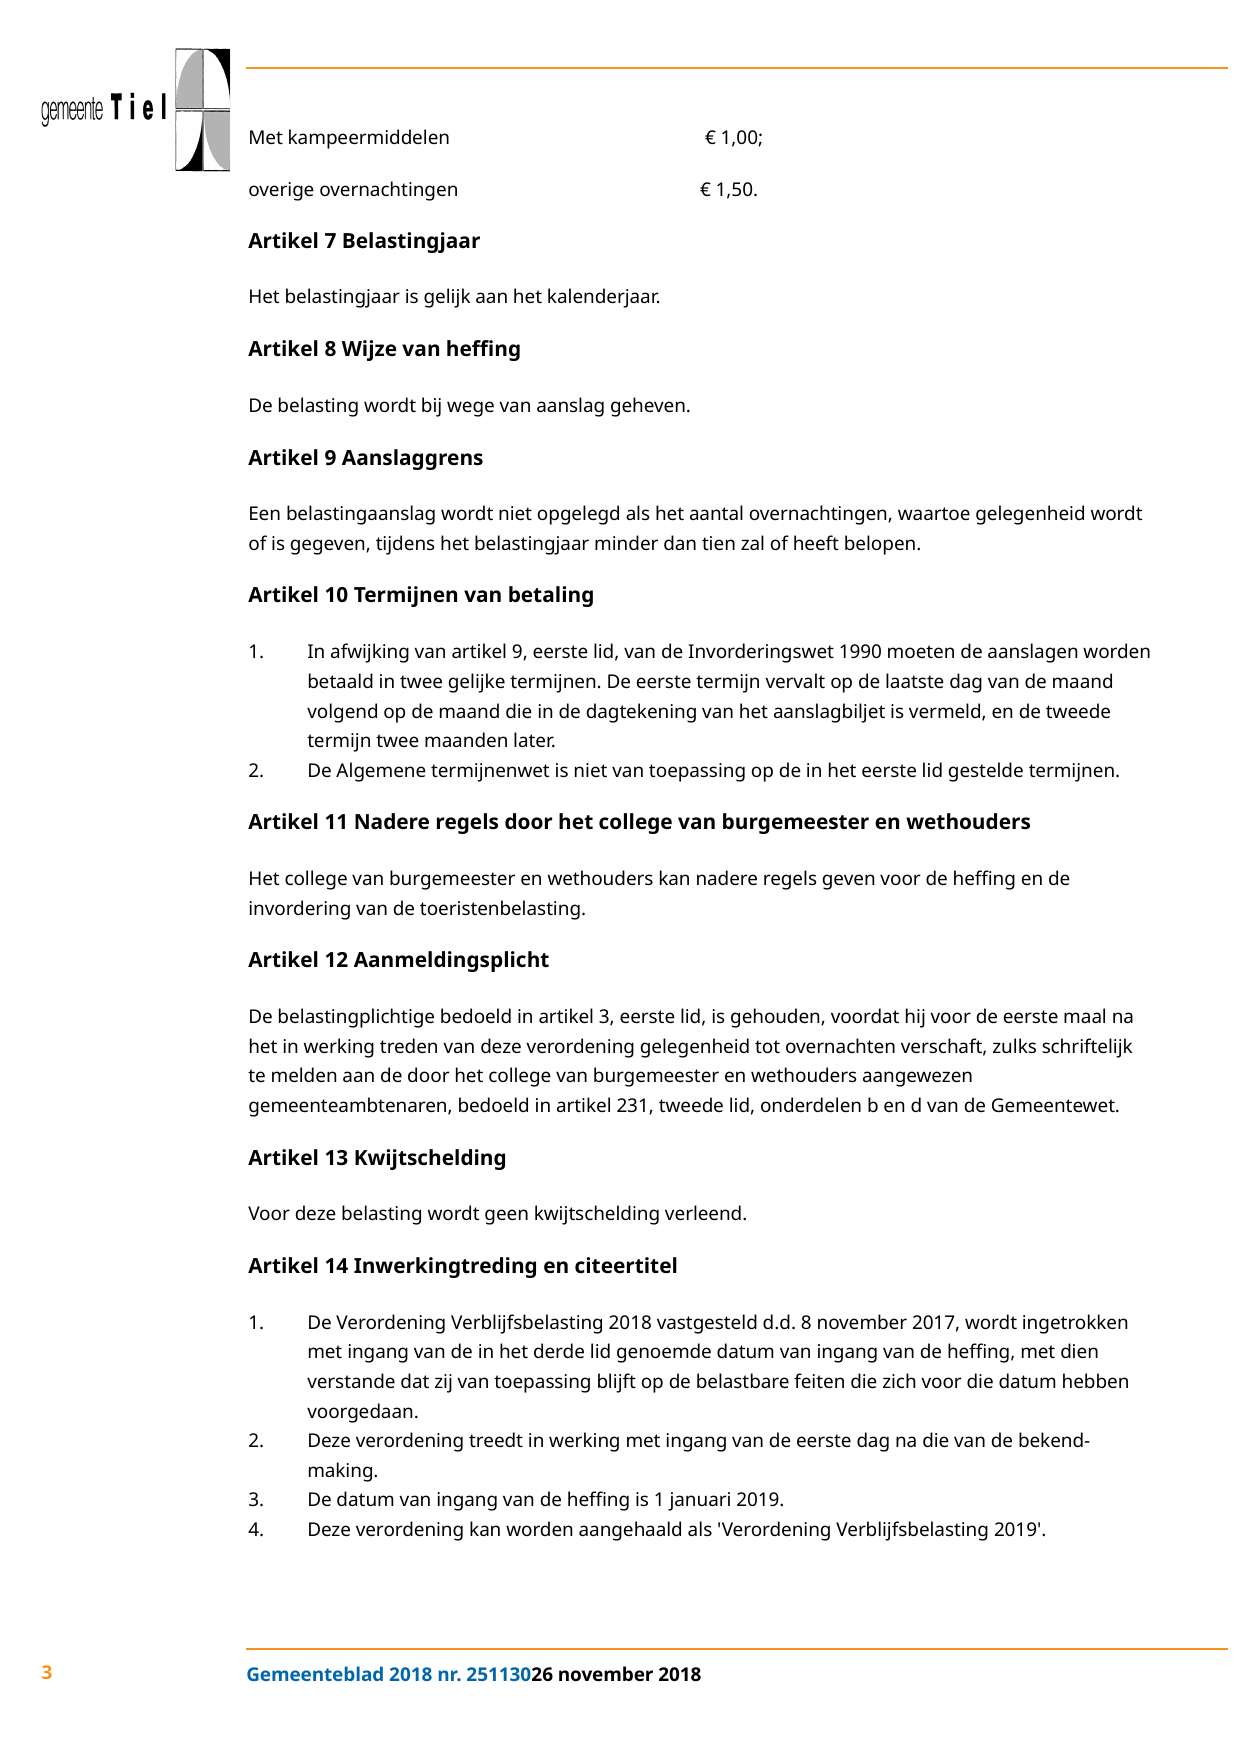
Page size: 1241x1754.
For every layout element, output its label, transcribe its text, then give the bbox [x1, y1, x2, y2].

table_cell [248, 150, 700, 176]
picture [41, 47, 231, 172]
list De datum van ingang van de heffing is 1 januari 2019. [248, 1487, 1152, 1512]
text Artikel 8 Wijze van heffing [248, 334, 1152, 363]
text Artikel 9 Aanslaggrens [248, 443, 1152, 471]
list In afwijking van artikel 9, eerste lid, van de Invorderingswet 1990 moeten de aanslagen worden betaald in twee gelijke termijnen. De eerste termijn vervalt op de laatste dag van de maand volgend op de maand die in de dagtekening van het aanslagbiljet is vermeld, en de tweede termijn twee maanden later. [248, 639, 1152, 753]
text Het college van burgemeester en wethouders kan nadere regels geven voor de heffing en de invordering van de toeristenbelasting. [248, 865, 1152, 921]
text Voor deze belasting wordt geen kwijtschelding verleend. [248, 1201, 1152, 1226]
list Deze verordening treedt in werking met ingang van de eerste dag na die van de bekend-making. [248, 1427, 1152, 1483]
list De Verordening Verblijfsbelasting 2018 vastgesteld d.d. 8 november 2017, wordt ingetrokken met ingang van de in het derde lid genoemde datum van ingang van de heffing, met dien verstande dat zij van toepassing blijft op de belastbare feiten die zich voor die datum hebben voorgedaan. [248, 1309, 1152, 1423]
text Artikel 10 Termijnen van betaling [248, 581, 1152, 609]
table_cell overige overnachtingen [248, 176, 700, 202]
table_header € 1,00; [700, 125, 1152, 150]
text De belasting wordt bij wege van aanslag geheven. [248, 392, 1152, 418]
list Deze verordening kan worden aangehaald als 'Verordening Verblijfsbelasting 2019'. [248, 1516, 1152, 1542]
text Het belastingjaar is gelijk aan het kalenderjaar. [248, 284, 1152, 309]
text De belastingplichtige bedoeld in artikel 3, eerste lid, is gehouden, voordat hij voor de eerste maal na het in werking treden van deze verordening gelegenheid tot overnachten verschaft, zulks schriftelijk te melden aan de door het college van burgemeester en wethouders aangewezen gemeenteambtenaren, bedoeld in artikel 231, tweede lid, onderdelen b en d van de Gemeentewet. [248, 1003, 1152, 1118]
text Artikel 13 Kwijtschelding [248, 1143, 1152, 1171]
table_cell € 1,50. [700, 176, 1152, 202]
table_cell [700, 150, 1152, 176]
text Artikel 12 Aanmeldingsplicht [248, 945, 1152, 974]
table_header Met kampeermiddelen [248, 125, 700, 150]
list De Algemene termijnenwet is niet van toepassing op de in het eerste lid gestelde termijnen. [248, 757, 1152, 783]
text Artikel 7 Belastingjaar [248, 226, 1152, 254]
text Een belastingaanslag wordt niet opgelegd als het aantal overnachtingen, waartoe gelegenheid wordt of is gegeven, tijdens het belastingjaar minder dan tien zal of heeft belopen. [248, 501, 1152, 556]
text Artikel 14 Inwerkingtreding en citeertitel [248, 1251, 1152, 1279]
text Artikel 11 Nadere regels door het college van burgemeester en wethouders [248, 807, 1152, 836]
